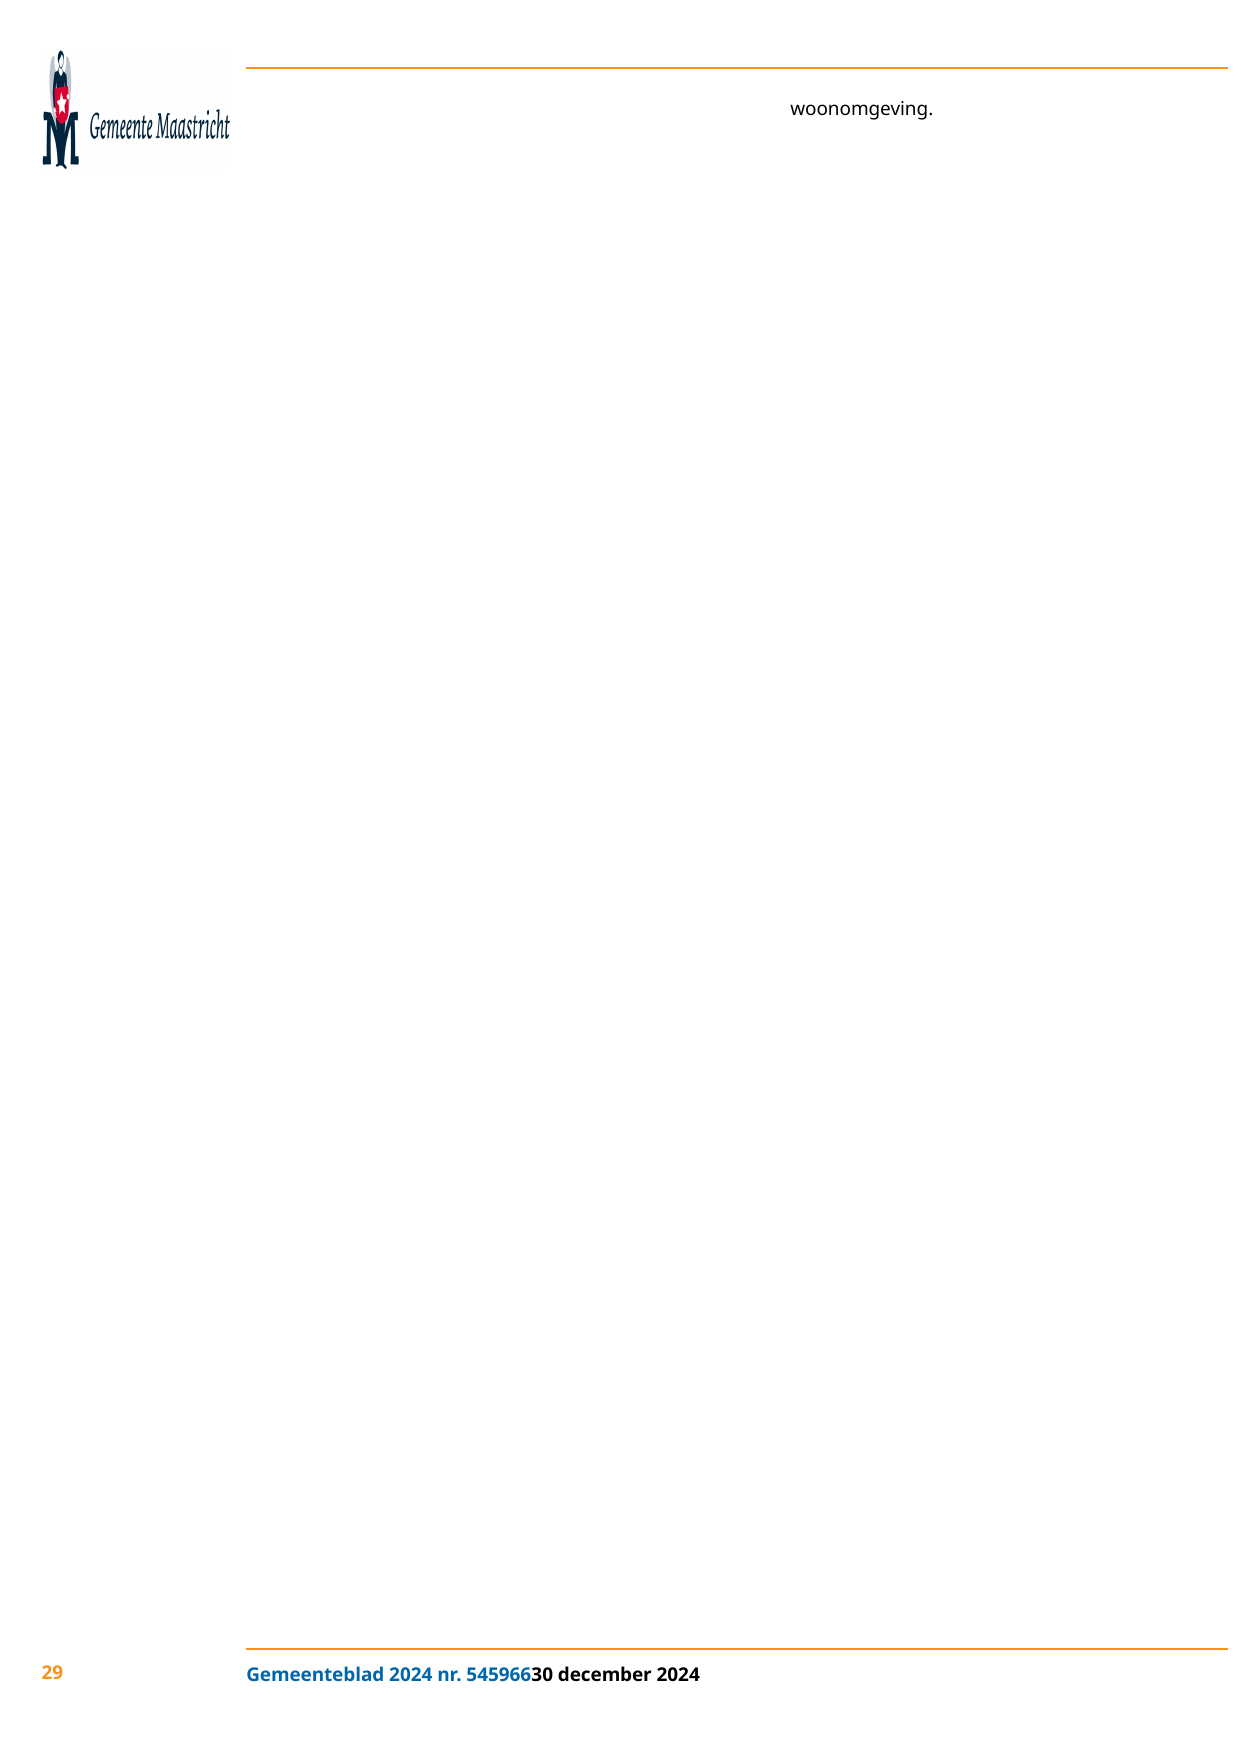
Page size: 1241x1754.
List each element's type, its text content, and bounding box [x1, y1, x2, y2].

table_cell [609, 95, 790, 121]
picture [41, 47, 231, 172]
table_cell woonomgeving. [790, 95, 971, 121]
table_cell [429, 95, 609, 121]
table_cell [971, 95, 1152, 121]
table_cell [248, 95, 429, 121]
